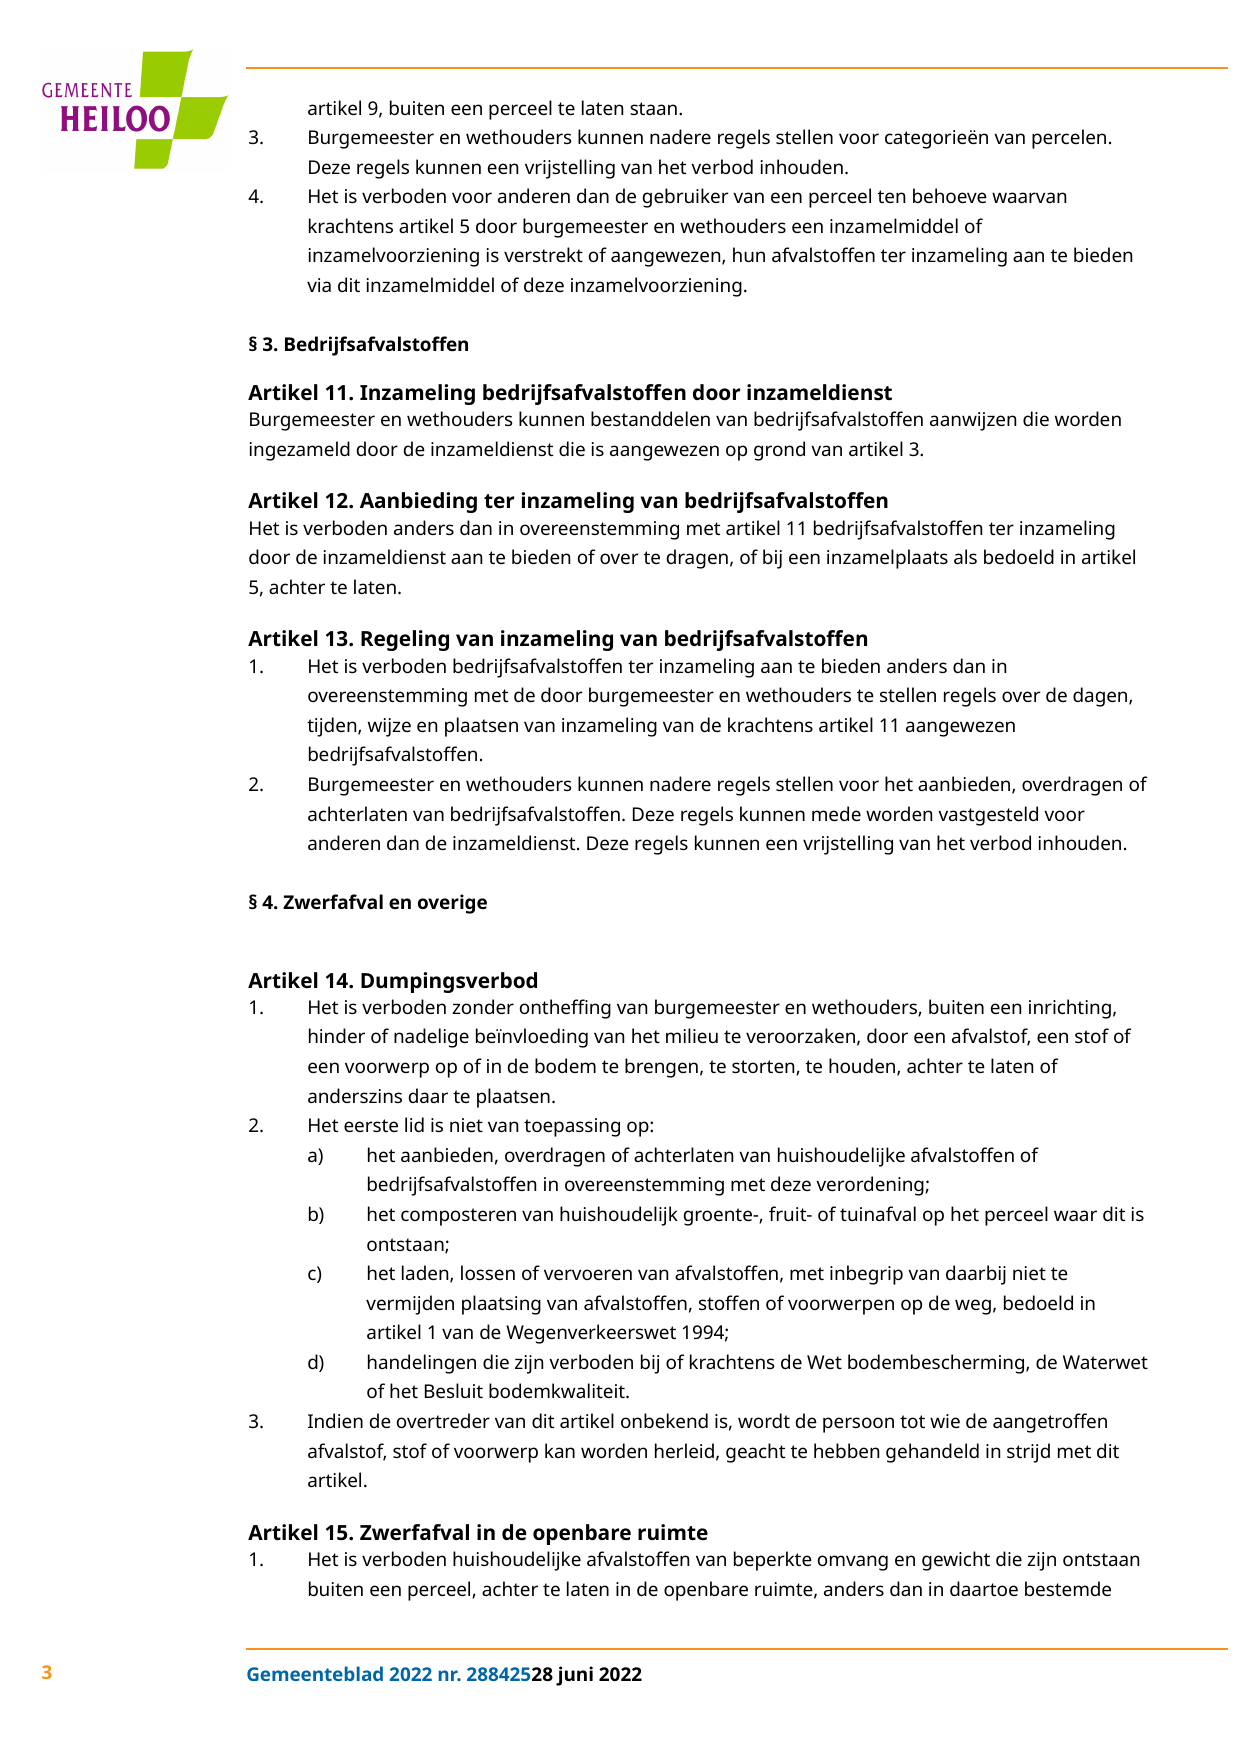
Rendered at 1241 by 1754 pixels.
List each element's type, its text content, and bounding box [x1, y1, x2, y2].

list Indien de overtreder van dit artikel onbekend is, wordt de persoon tot wie de aangetroffen afvalstof, stof of voorwerp kan worden herleid, geacht te hebben gehandeld in strijd met dit artikel. [248, 1408, 1152, 1493]
list Het is verboden bedrijfsafvalstoffen ter inzameling aan te bieden anders dan in overeenstemming met de door burgemeester en wethouders te stellen regels over de dagen, tijden, wijze en plaatsen van inzameling van de krachtens artikel 11 aangewezen bedrijfsafvalstoffen. [248, 653, 1152, 767]
text Het is verboden anders dan in overeenstemming met artikel 11 bedrijfsafvalstoffen ter inzameling door de inzameldienst aan te bieden of over te dragen, of bij een inzamelplaats als bedoeld in artikel 5, achter te laten. [248, 515, 1152, 600]
list Burgemeester en wethouders kunnen nadere regels stellen voor categorieën van percelen. Deze regels kunnen een vrijstelling van het verbod inhouden. [248, 124, 1152, 180]
text § 4. Zwerfafval en overige [248, 889, 1152, 915]
text Artikel 13. Regeling van inzameling van bedrijfsafvalstoffen [248, 624, 1152, 653]
text Artikel 15. Zwerfafval in de openbare ruimte [248, 1518, 1152, 1546]
text Burgemeester en wethouders kunnen bestanddelen van bedrijfsafvalstoffen aanwijzen die worden ingezameld door de inzameldienst die is aangewezen op grond van artikel 3. [248, 406, 1152, 462]
text § 3. Bedrijfsafvalstoffen [248, 331, 1152, 357]
list Burgemeester en wethouders kunnen nadere regels stellen voor het aanbieden, overdragen of achterlaten van bedrijfsafvalstoffen. Deze regels kunnen mede worden vastgesteld voor anderen dan de inzameldienst. Deze regels kunnen een vrijstelling van het verbod inhouden. [248, 771, 1152, 856]
text Artikel 12. Aanbieding ter inzameling van bedrijfsafvalstoffen [248, 486, 1152, 515]
list artikel 9, buiten een perceel te laten staan. [248, 95, 1152, 121]
list Het is verboden voor anderen dan de gebruiker van een perceel ten behoeve waarvan krachtens artikel 5 door burgemeester en wethouders een inzamelmiddel of inzamelvoorziening is verstrekt of aangewezen, hun afvalstoffen ter inzameling aan te bieden via dit inzamelmiddel of deze inzamelvoorziening. [248, 183, 1152, 298]
picture [41, 47, 231, 172]
list Het is verboden zonder ontheffing van burgemeester en wethouders, buiten een inrichting, hinder of nadelige beïnvloeding van het milieu te veroorzaken, door een afvalstof, een stof of een voorwerp op of in de bodem te brengen, te storten, te houden, achter te laten of anderszins daar te plaatsen. [248, 994, 1152, 1109]
list het laden, lossen of vervoeren van afvalstoffen, met inbegrip van daarbij niet te vermijden plaatsing van afvalstoffen, stoffen of voorwerpen op de weg, bedoeld in artikel 1 van de Wegenverkeerswet 1994; [307, 1260, 1152, 1345]
list Het is verboden huishoudelijke afvalstoffen van beperkte omvang en gewicht die zijn ontstaan buiten een perceel, achter te laten in de openbare ruimte, anders dan in daartoe bestemde [248, 1546, 1152, 1602]
text Artikel 11. Inzameling bedrijfsafvalstoffen door inzameldienst [248, 378, 1152, 406]
list Het eerste lid is niet van toepassing op: [248, 1112, 1152, 1138]
text Artikel 14. Dumpingsverbod [248, 966, 1152, 994]
list het aanbieden, overdragen of achterlaten van huishoudelijke afvalstoffen of bedrijfsafvalstoffen in overeenstemming met deze verordening; [307, 1142, 1152, 1197]
list het composteren van huishoudelijk groente-, fruit- of tuinafval op het perceel waar dit is ontstaan; [307, 1201, 1152, 1257]
list handelingen die zijn verboden bij of krachtens de Wet bodembescherming, de Waterwet of het Besluit bodemkwaliteit. [307, 1349, 1152, 1404]
